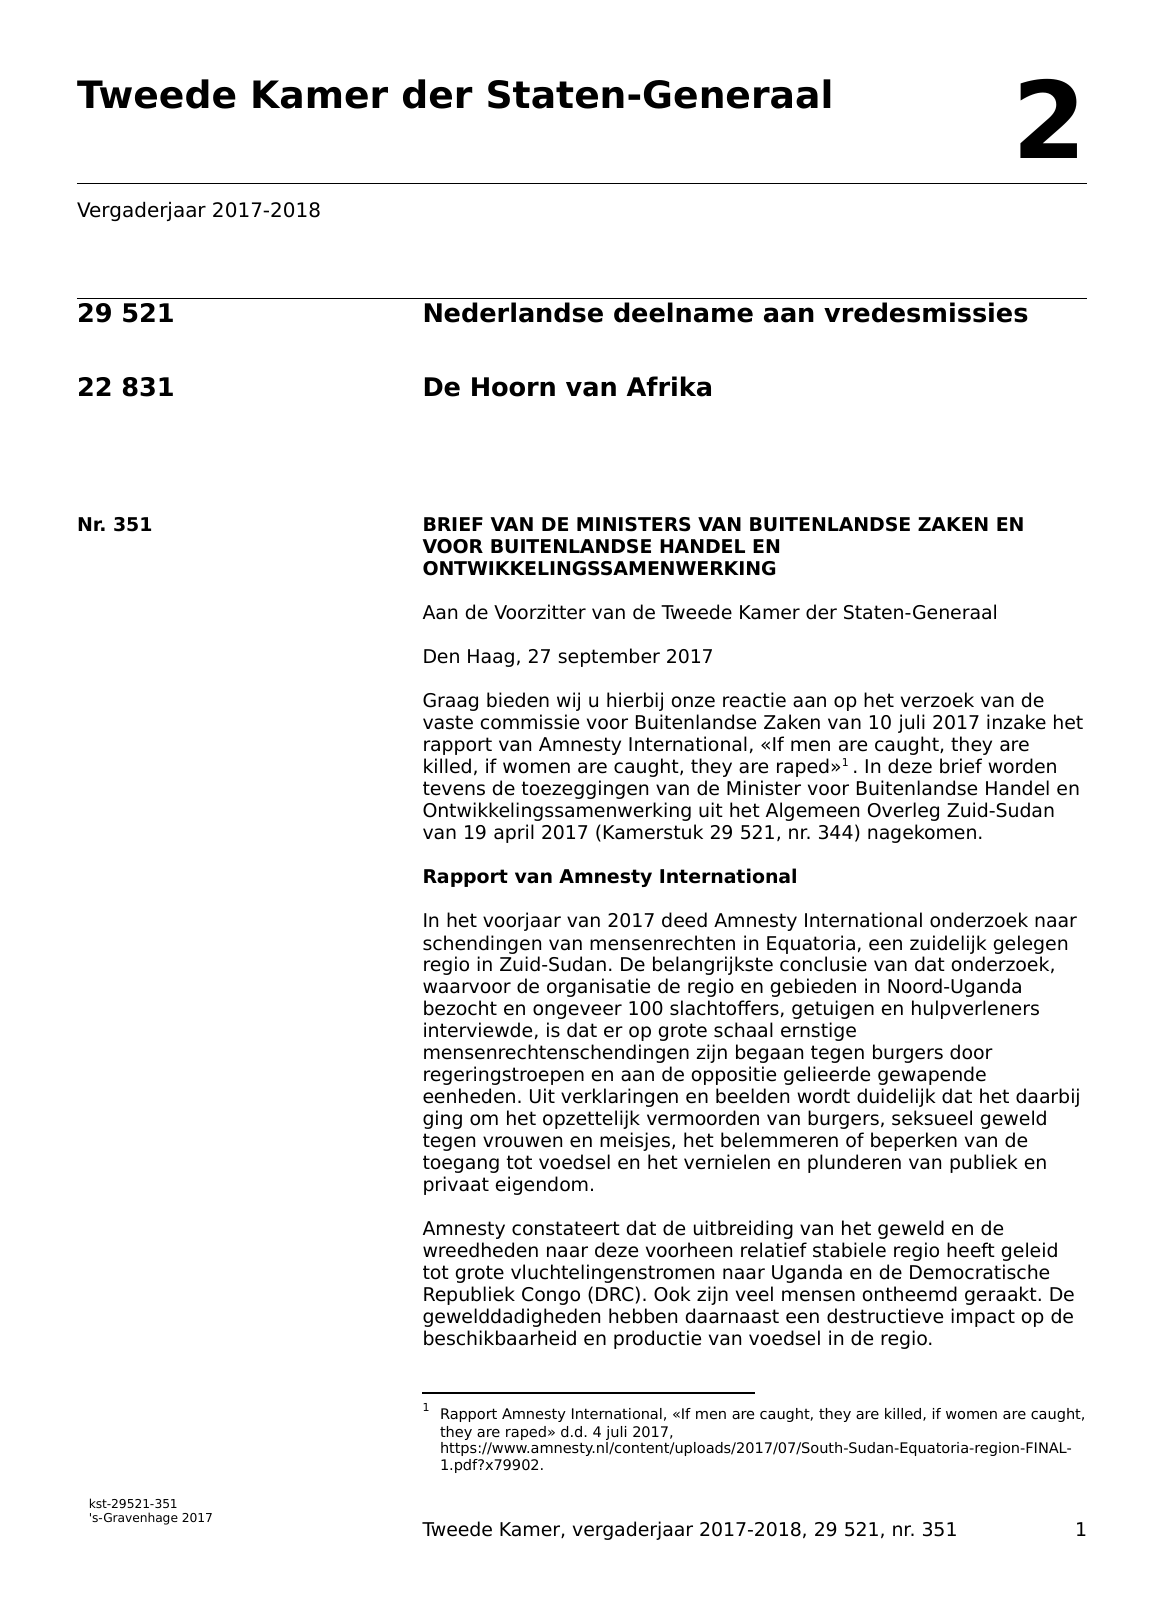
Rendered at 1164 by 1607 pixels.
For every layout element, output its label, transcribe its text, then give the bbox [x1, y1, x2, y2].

text kst-29521-351 [88, 1497, 323, 1511]
text Graag bieden wij u hierbij onze reactie aan op het verzoek van de vaste commissie voor Buitenlandse Zaken van 10 juli 2017 inzake het rapport van Amnesty International, «If men are caught, they are killed, if women are caught, they are raped». In deze brief worden tevens de toezeggingen van de Minister voor Buitenlandse Handel en Ontwikkelingssamenwerking uit het Algemeen Overleg Zuid-Sudan van 19 april 2017 (Kamerstuk 29 521, nr. 344) nagekomen. [422, 690, 1087, 844]
table_cell Vergaderjaar 2017-2018 [77, 184, 1087, 298]
text Rapport Amnesty International, «If men are caught, they are killed, if women are caught, they are raped» d.d. 4 juli 2017, https://www.amnesty.nl/content/uploads/2017/07/South-Sudan-Equatoria-region-FINAL-1.pdf?x79902. [422, 1402, 1087, 1474]
table_header Tweede Kamer der Staten-Generaal [77, 59, 886, 183]
text In het voorjaar van 2017 deed Amnesty International onderzoek naar schendingen van mensenrechten in Equatoria, een zuidelijk gelegen regio in Zuid-Sudan. De belangrijkste conclusie van dat onderzoek, waarvoor de organisatie de regio en gebieden in Noord-Uganda bezocht en ongeveer 100 slachtoffers, getuigen en hulpverleners interviewde, is dat er op grote schaal ernstige mensenrechtenschendingen zijn begaan tegen burgers door regeringstroepen en aan de oppositie gelieerde gewapende eenheden. Uit verklaringen en beelden wordt duidelijk dat het daarbij ging om het opzettelijk vermoorden van burgers, seksueel geweld tegen vrouwen en meisjes, het belemmeren of beperken van de toegang tot voedsel en het vernielen en plunderen van publiek en privaat eigendom. [422, 910, 1087, 1196]
subtitle Rapport van Amnesty International [422, 866, 1087, 888]
subtitle 29 521 Nederlandse deelname aan vredesmissies [77, 299, 1087, 329]
subtitle 22 831 De Hoorn van Afrika [77, 373, 1087, 403]
text Aan de Voorzitter van de Tweede Kamer der Staten-Generaal [422, 602, 1087, 624]
text Den Haag, 27 september 2017 [422, 646, 1087, 668]
table_header 2 [886, 59, 1087, 183]
text Amnesty constateert dat de uitbreiding van het geweld en de wreedheden naar deze voorheen relatief stabiele regio heeft geleid tot grote vluchtelingenstromen naar Uganda en de Democratische Republiek Congo (DRC). Ook zijn veel mensen ontheemd geraakt. De gewelddadigheden hebben daarnaast een destructieve impact op de beschikbaarheid en productie van voedsel in de regio. [422, 1218, 1087, 1350]
text 's-Gravenhage 2017 [88, 1511, 323, 1525]
subtitle Nr. 351 BRIEF VAN DE MINISTERS VAN BUITENLANDSE ZAKEN EN VOOR BUITENLANDSE HANDEL EN ONTWIKKELINGSSAMENWERKING [77, 514, 1087, 580]
